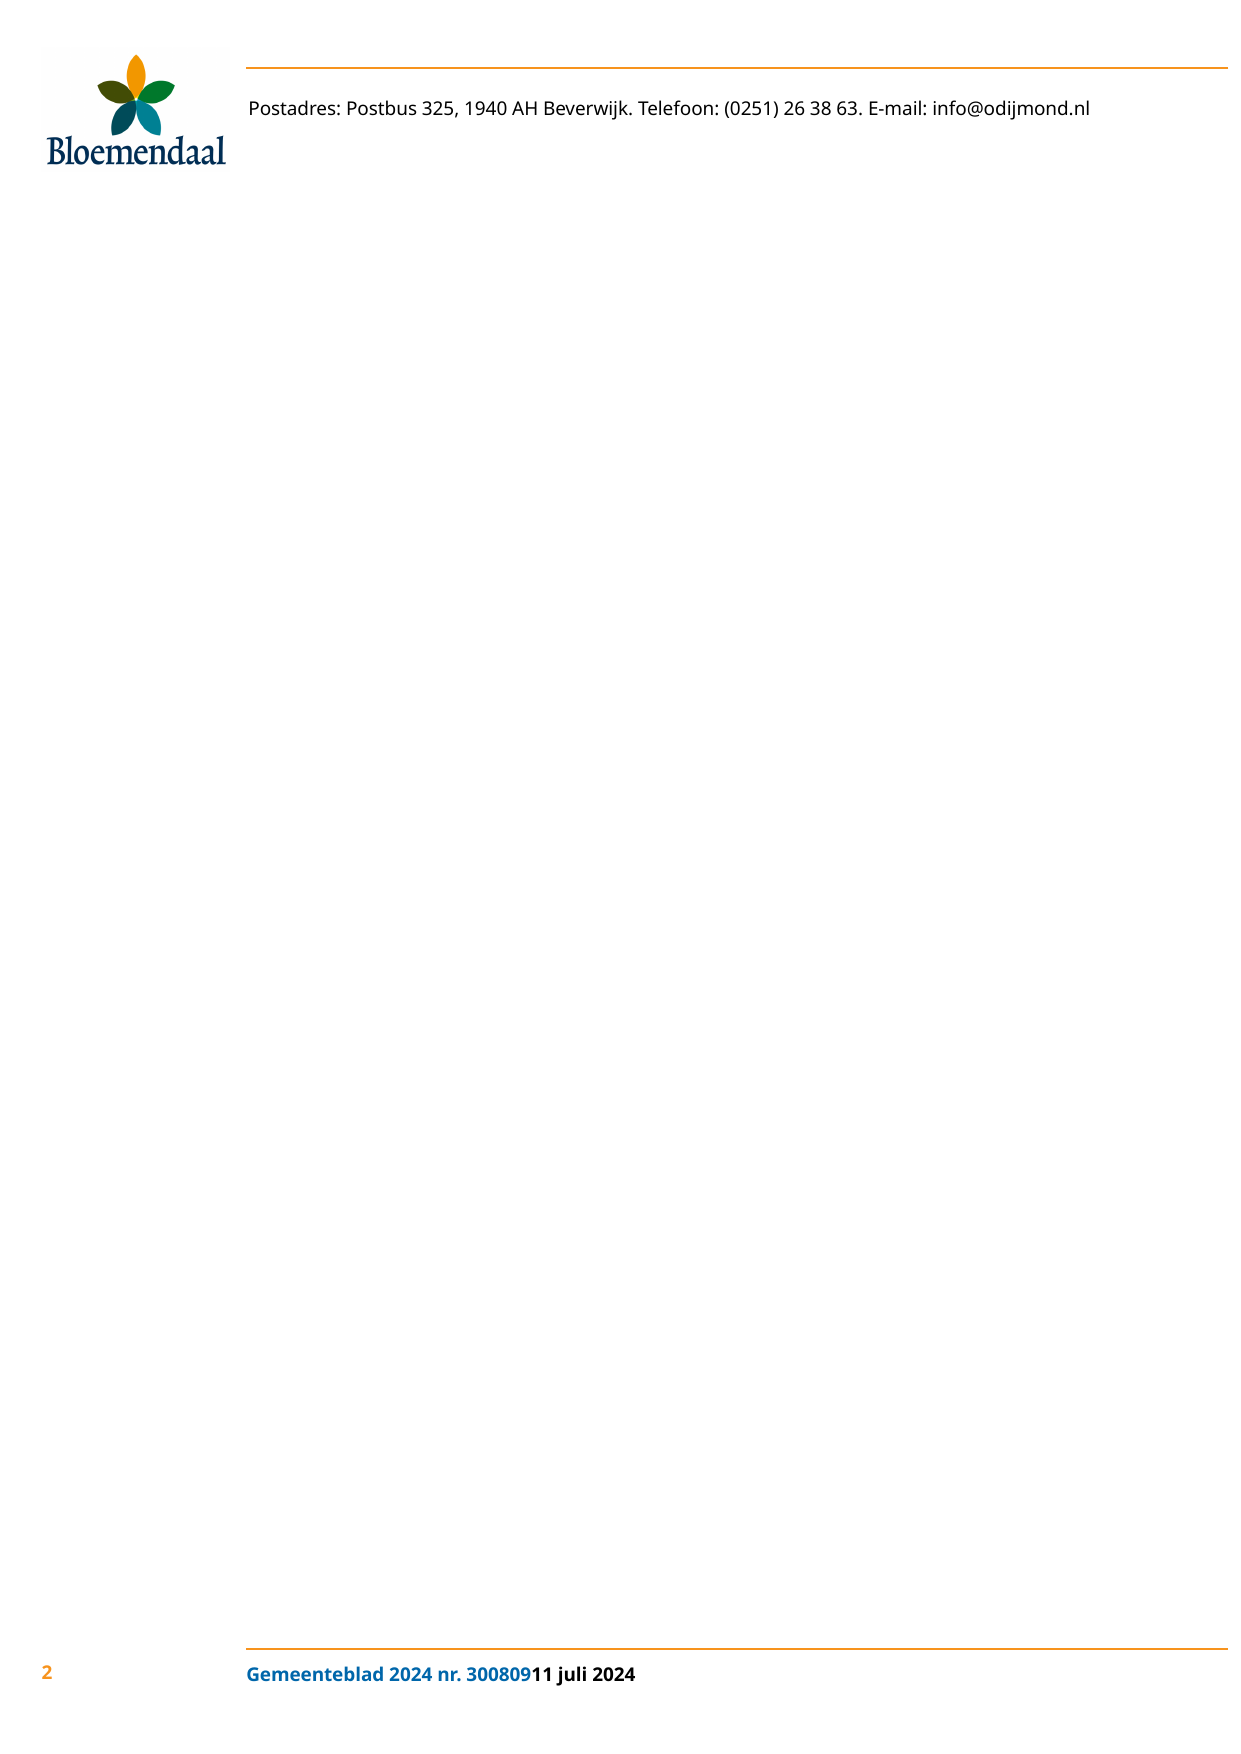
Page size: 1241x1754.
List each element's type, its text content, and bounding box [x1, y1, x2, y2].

picture [41, 47, 231, 172]
text Postadres: Postbus 325, 1940 AH Beverwijk. Telefoon: (0251) 26 38 63. E-mail: info@odijmond.nl [248, 95, 1152, 121]
